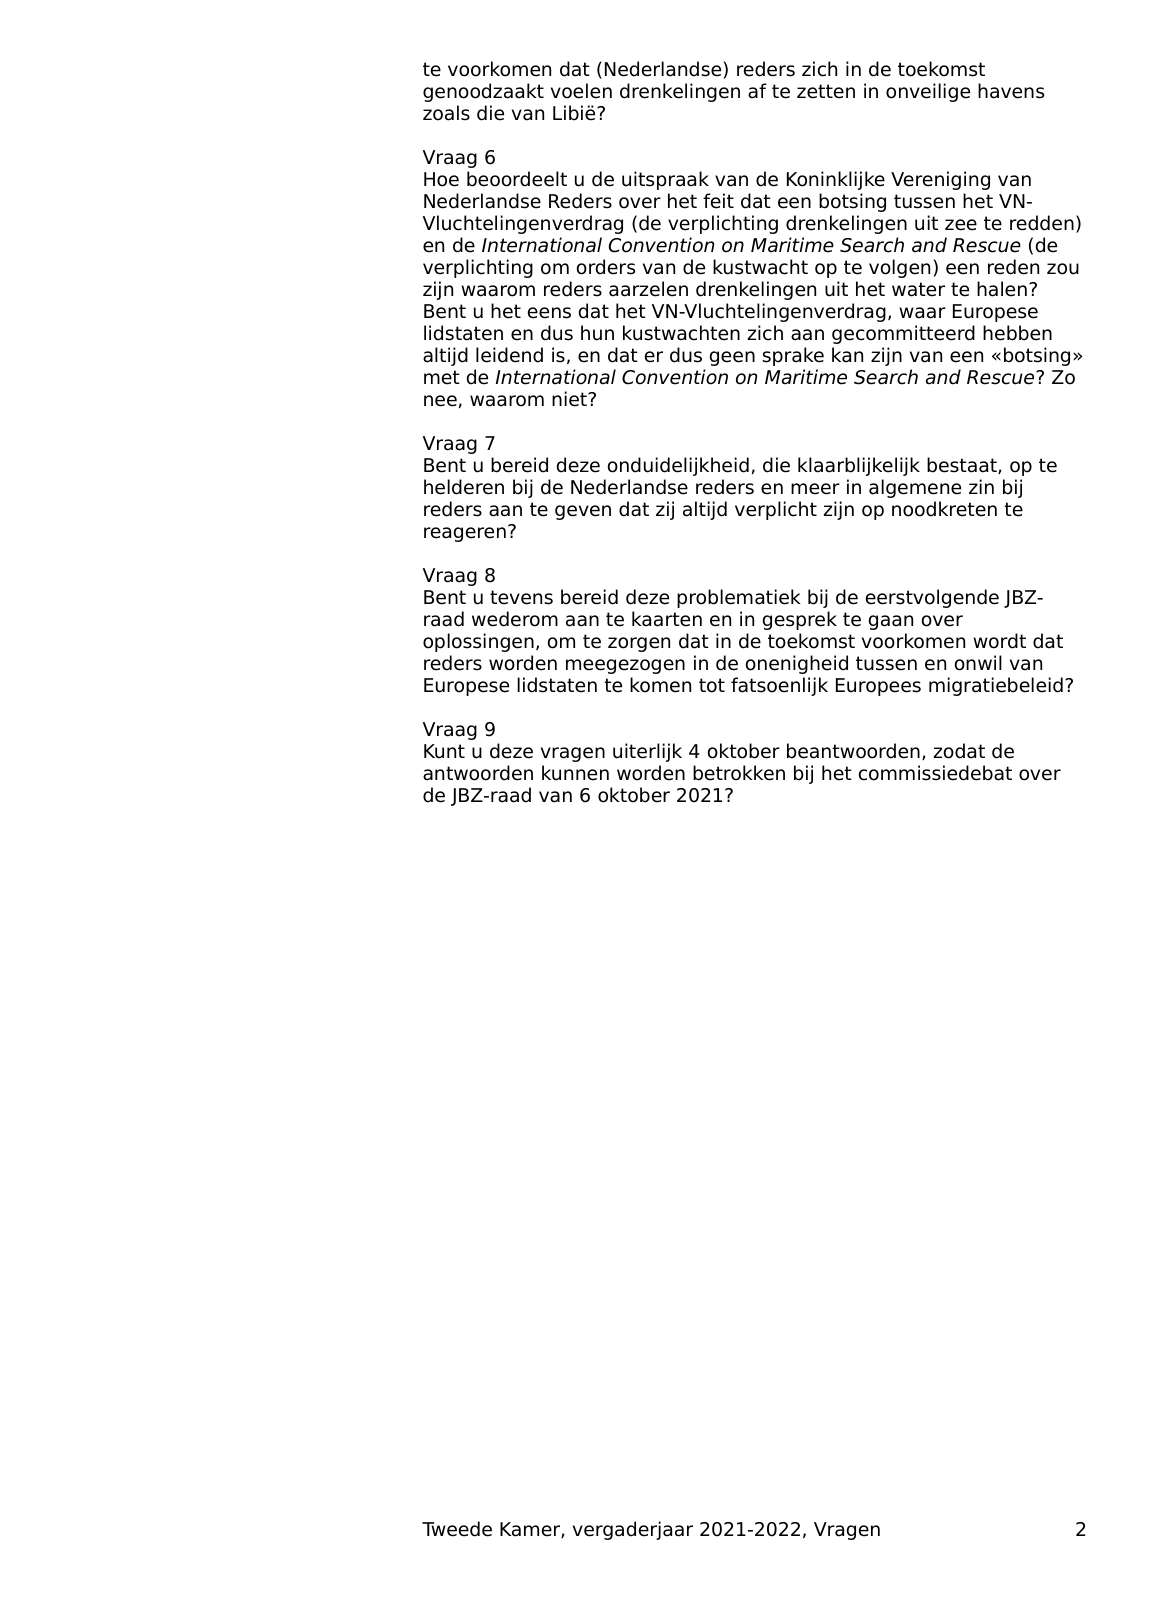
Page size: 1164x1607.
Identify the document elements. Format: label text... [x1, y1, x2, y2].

text Vraag 9 [422, 719, 1087, 741]
text te voorkomen dat (Nederlandse) reders zich in de toekomst genoodzaakt voelen drenkelingen af te zetten in onveilige havens zoals die van Libië? [422, 59, 1087, 125]
text Bent u tevens bereid deze problematiek bij de eerstvolgende JBZ-raad wederom aan te kaarten en in gesprek te gaan over oplossingen, om te zorgen dat in de toekomst voorkomen wordt dat reders worden meegezogen in de onenigheid tussen en onwil van Europese lidstaten te komen tot fatsoenlijk Europees migratiebeleid? [422, 587, 1087, 697]
text Vraag 8 [422, 565, 1087, 587]
text Vraag 6 [422, 147, 1087, 169]
text Hoe beoordeelt u de uitspraak van de Koninklijke Vereniging van Nederlandse Reders over het feit dat een botsing tussen het VN-Vluchtelingenverdrag (de verplichting drenkelingen uit zee te redden) en de International Convention on Maritime Search and Rescue (de verplichting om orders van de kustwacht op te volgen) een reden zou zijn waarom reders aarzelen drenkelingen uit het water te halen? Bent u het eens dat het VN-Vluchtelingenverdrag, waar Europese lidstaten en dus hun kustwachten zich aan gecommitteerd hebben altijd leidend is, en dat er dus geen sprake kan zijn van een «botsing» met de International Convention on Maritime Search and Rescue? Zo nee, waarom niet? [422, 169, 1087, 411]
text Bent u bereid deze onduidelijkheid, die klaarblijkelijk bestaat, op te helderen bij de Nederlandse reders en meer in algemene zin bij reders aan te geven dat zij altijd verplicht zijn op noodkreten te reageren? [422, 455, 1087, 543]
text Vraag 7 [422, 433, 1087, 455]
text Kunt u deze vragen uiterlijk 4 oktober beantwoorden, zodat de antwoorden kunnen worden betrokken bij het commissiedebat over de JBZ-raad van 6 oktober 2021? [422, 741, 1087, 807]
